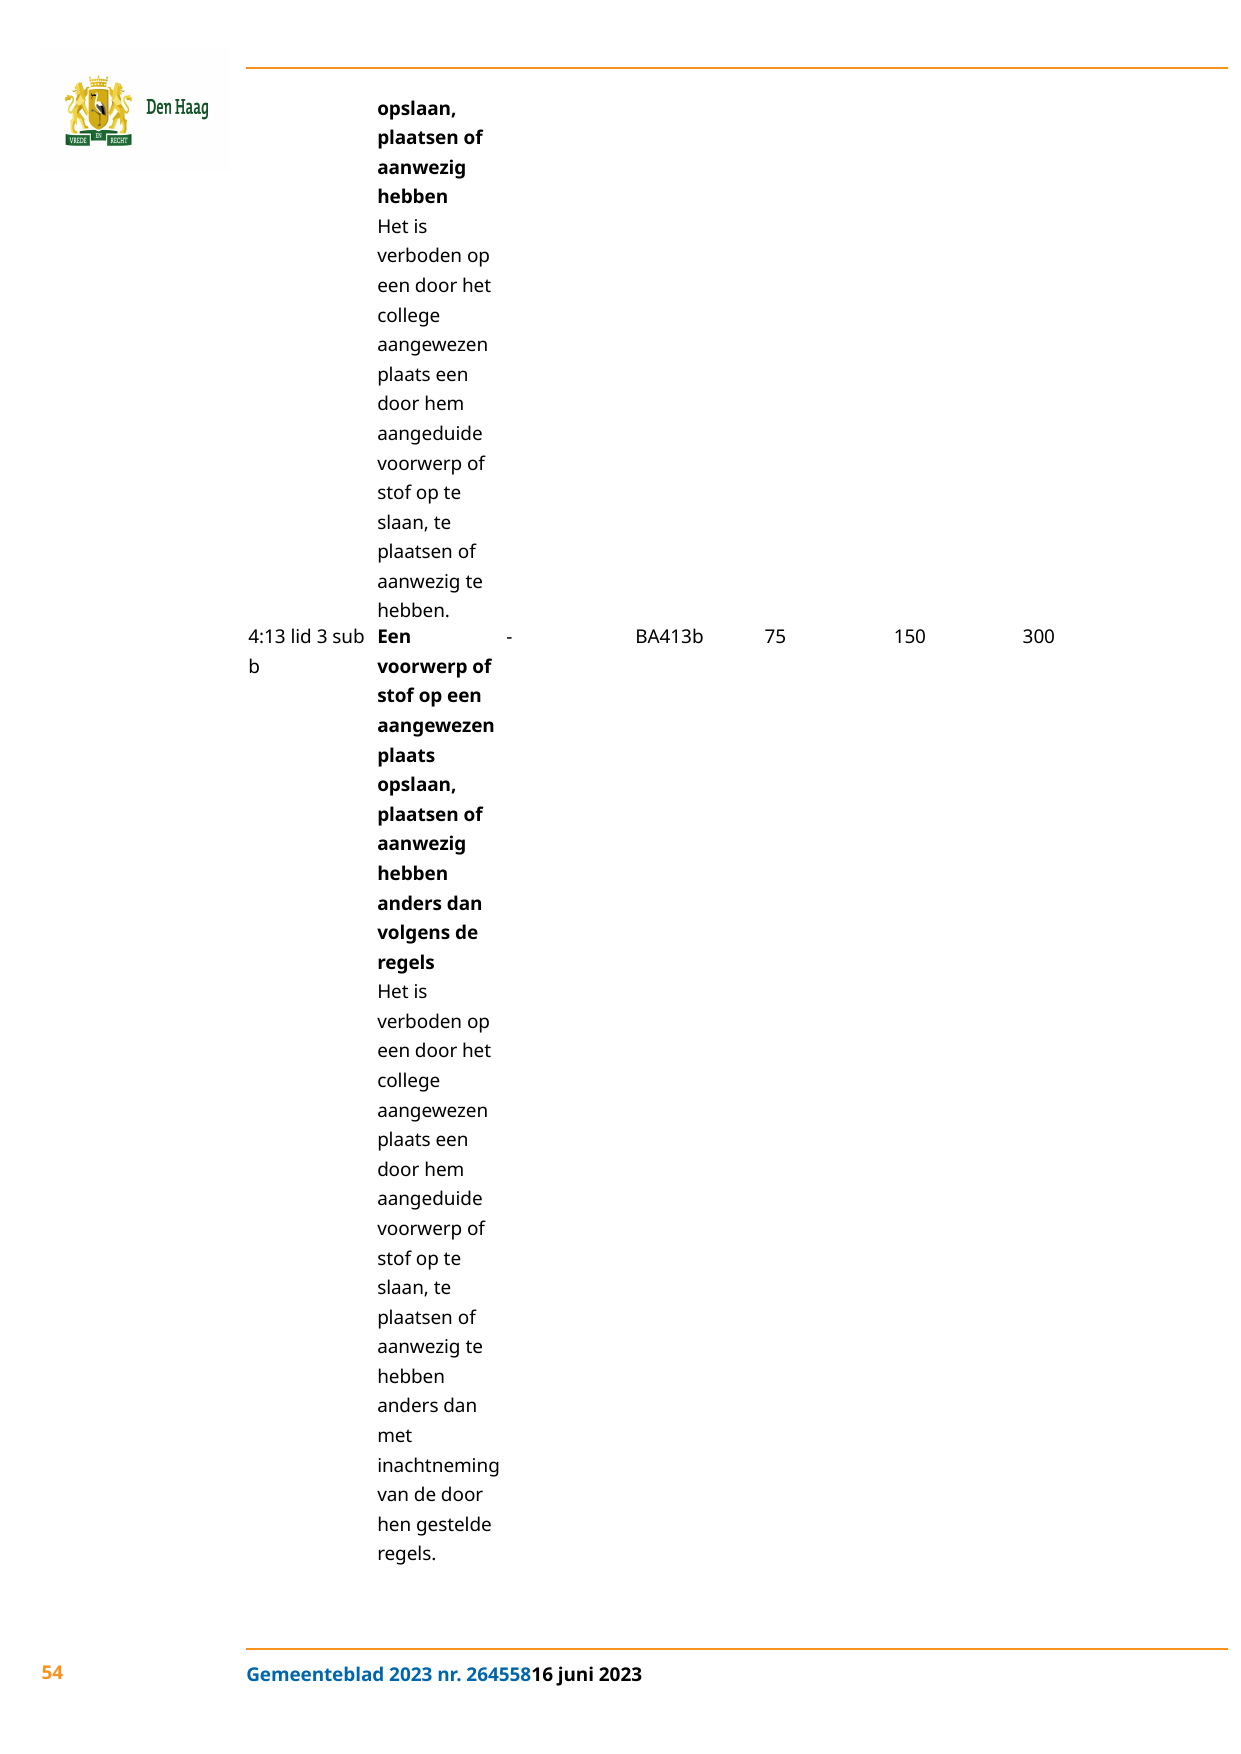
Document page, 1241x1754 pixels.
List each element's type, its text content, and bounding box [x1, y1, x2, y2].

table_cell - [506, 95, 635, 623]
table_cell opslaan, plaatsen of aanwezig hebben Het is verboden op een door het college aangewezen plaats een door hem aangeduide voorwerp of stof op te slaan, te plaatsen of aanwezig te hebben. [377, 95, 506, 623]
table_cell 75 [764, 624, 893, 1566]
table_cell [764, 95, 893, 623]
table_cell [248, 95, 377, 623]
table_cell Een voorwerp of stof op een aangewezen plaats opslaan, plaatsen of aanwezig hebben anders dan volgens de regels Het is verboden op een door het college aangewezen plaats een door hem aangeduide voorwerp of stof op te slaan, te plaatsen of aanwezig te hebben anders dan met inachtneming van de door hen gestelde regels. [377, 624, 506, 1566]
table_cell 150 [894, 624, 1022, 1566]
table_cell 300 [1023, 624, 1152, 1566]
table_cell BA413b [635, 624, 764, 1566]
table_cell 4:13 lid 3 sub b [248, 624, 377, 1566]
table_cell [894, 95, 1022, 623]
picture [41, 47, 231, 172]
table_cell [1023, 95, 1152, 623]
table_cell [635, 95, 764, 623]
table_cell - [506, 624, 635, 1566]
